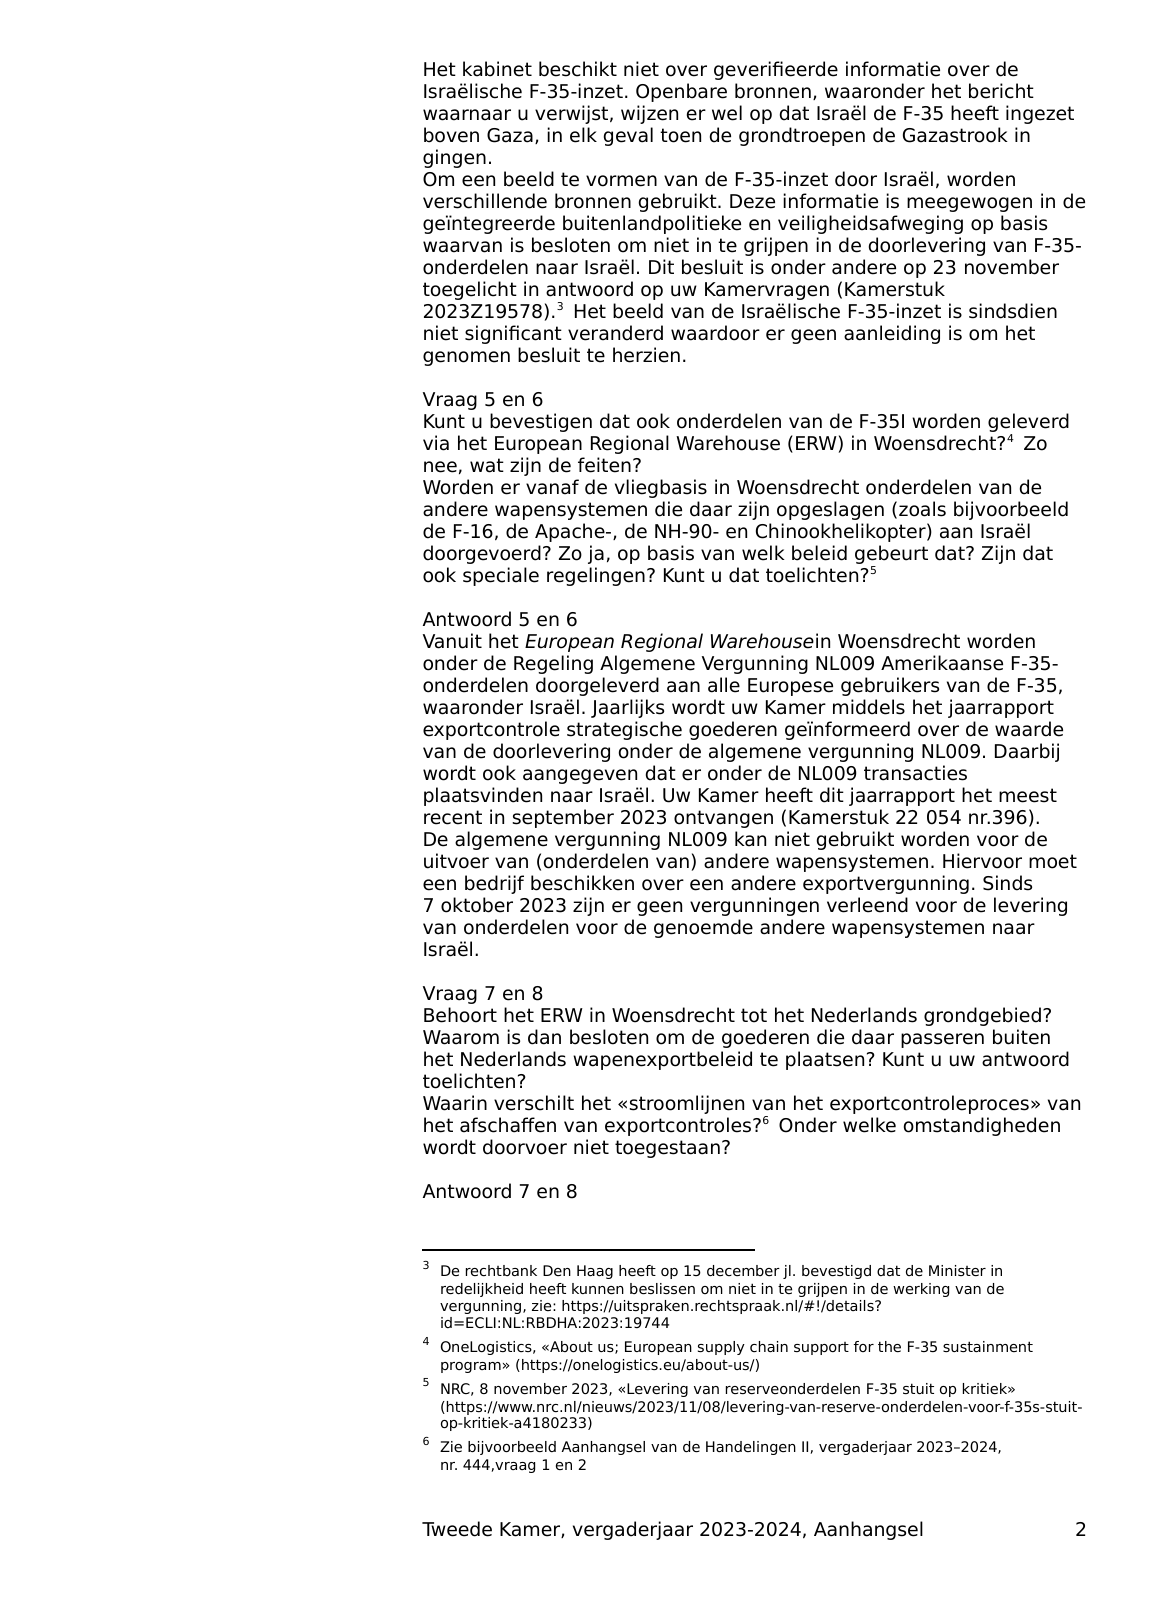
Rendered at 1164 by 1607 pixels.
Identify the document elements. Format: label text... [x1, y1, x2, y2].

text Vanuit het European Regional Warehousein Woensdrecht worden onder de Regeling Algemene Vergunning NL009 Amerikaanse F-35-onderdelen doorgeleverd aan alle Europese gebruikers van de F-35, waaronder Israël. Jaarlijks wordt uw Kamer middels het jaarrapport exportcontrole strategische goederen geïnformeerd over de waarde van de doorlevering onder de algemene vergunning NL009. Daarbij wordt ook aangegeven dat er onder de NL009 transacties plaatsvinden naar Israël. Uw Kamer heeft dit jaarrapport het meest recent in september 2023 ontvangen (Kamerstuk 22 054 nr.396). [422, 631, 1087, 829]
text Vraag 7 en 8 [422, 983, 1087, 1005]
text Het kabinet beschikt niet over geverifieerde informatie over de Israëlische F-35-inzet. Openbare bronnen, waaronder het bericht waarnaar u verwijst, wijzen er wel op dat Israël de F-35 heeft ingezet boven Gaza, in elk geval toen de grondtroepen de Gazastrook in gingen. [422, 59, 1087, 169]
text OneLogistics, «About us; European supply chain support for the F-35 sustainment program» (https://onelogistics.eu/about-us/) [422, 1335, 1087, 1374]
text Om een beeld te vormen van de F-35-inzet door Israël, worden verschillende bronnen gebruikt. Deze informatie is meegewogen in de geïntegreerde buitenlandpolitieke en veiligheidsafweging op basis waarvan is besloten om niet in te grijpen in de doorlevering van F-35-onderdelen naar Israël. Dit besluit is onder andere op 23 november toegelicht in antwoord op uw Kamervragen (Kamerstuk 2023Z19578). Het beeld van de Israëlische F-35-inzet is sindsdien niet significant veranderd waardoor er geen aanleiding is om het genomen besluit te herzien. [422, 169, 1087, 367]
text Antwoord 5 en 6 [422, 609, 1087, 631]
text NRC, 8 november 2023, «Levering van reserveonderdelen F-35 stuit op kritiek» (https://www.nrc.nl/nieuws/2023/11/08/levering-van-reserve-onderdelen-voor-f-35s-stuit-op-kritiek-a4180233) [422, 1377, 1087, 1432]
text Zie bijvoorbeeld Aanhangsel van de Handelingen II, vergaderjaar 2023–2024, nr. 444,vraag 1 en 2 [422, 1435, 1087, 1474]
text Kunt u bevestigen dat ook onderdelen van de F-35I worden geleverd via het European Regional Warehouse (ERW) in Woensdrecht? Zo nee, wat zijn de feiten? [422, 411, 1087, 477]
text Vraag 5 en 6 [422, 389, 1087, 411]
text Waarin verschilt het «stroomlijnen van het exportcontroleproces» van het afschaffen van exportcontroles? Onder welke omstandigheden wordt doorvoer niet toegestaan? [422, 1093, 1087, 1159]
text Behoort het ERW in Woensdrecht tot het Nederlands grondgebied? Waarom is dan besloten om de goederen die daar passeren buiten het Nederlands wapenexportbeleid te plaatsen? Kunt u uw antwoord toelichten? [422, 1005, 1087, 1093]
text Antwoord 7 en 8 [422, 1181, 1087, 1203]
text De rechtbank Den Haag heeft op 15 december jl. bevestigd dat de Minister in redelijkheid heeft kunnen beslissen om niet in te grijpen in de werking van de vergunning, zie: https://uitspraken.rechtspraak.nl/#!/details?id=ECLI:NL:RBDHA:2023:19744 [422, 1259, 1087, 1332]
text Worden er vanaf de vliegbasis in Woensdrecht onderdelen van de andere wapensystemen die daar zijn opgeslagen (zoals bijvoorbeeld de F-16, de Apache-, de NH-90- en Chinookhelikopter) aan Israël doorgevoerd? Zo ja, op basis van welk beleid gebeurt dat? Zijn dat ook speciale regelingen? Kunt u dat toelichten? [422, 477, 1087, 587]
text De algemene vergunning NL009 kan niet gebruikt worden voor de uitvoer van (onderdelen van) andere wapensystemen. Hiervoor moet een bedrijf beschikken over een andere exportvergunning. Sinds 7 oktober 2023 zijn er geen vergunningen verleend voor de levering van onderdelen voor de genoemde andere wapensystemen naar Israël. [422, 829, 1087, 961]
